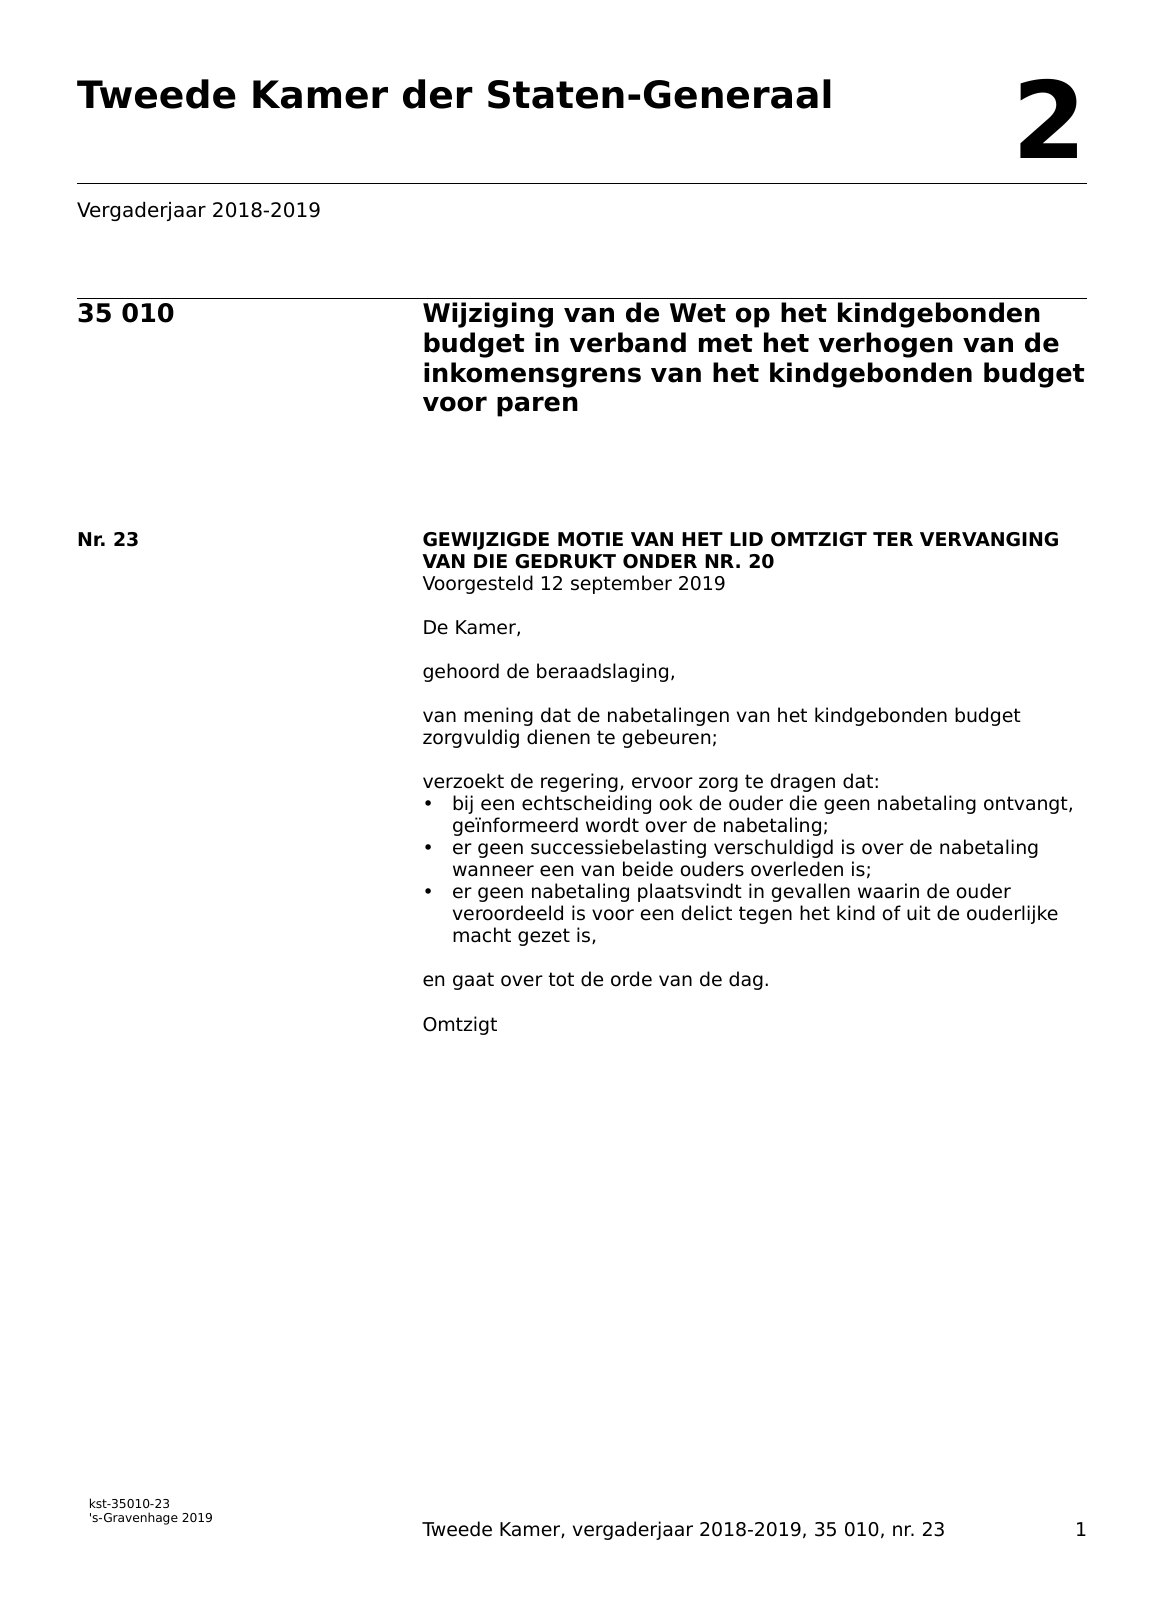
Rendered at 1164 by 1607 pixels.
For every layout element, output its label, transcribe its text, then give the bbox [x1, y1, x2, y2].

subtitle 35 010 Wijziging van de Wet op het kindgebonden budget in verband met het verhogen van de inkomensgrens van het kindgebonden budget voor paren [77, 299, 1087, 418]
table_header 2 [886, 59, 1087, 183]
table_cell Vergaderjaar 2018-2019 [77, 184, 1087, 298]
text Voorgesteld 12 september 2019 [422, 573, 1087, 595]
text verzoekt de regering, ervoor zorg te dragen dat: [422, 771, 1087, 793]
text • er geen successiebelasting verschuldigd is over de nabetaling wanneer een van beide ouders overleden is; [422, 837, 1087, 881]
text van mening dat de nabetalingen van het kindgebonden budget zorgvuldig dienen te gebeuren; [422, 705, 1087, 749]
text • er geen nabetaling plaatsvindt in gevallen waarin de ouder veroordeeld is voor een delict tegen het kind of uit de ouderlijke macht gezet is, [422, 881, 1087, 947]
text kst-35010-23 [88, 1497, 323, 1511]
text gehoord de beraadslaging, [422, 661, 1087, 683]
text De Kamer, [422, 617, 1087, 639]
subtitle Nr. 23 GEWIJZIGDE MOTIE VAN HET LID OMTZIGT TER VERVANGING VAN DIE GEDRUKT ONDER NR. 20 [77, 529, 1087, 573]
text 's-Gravenhage 2019 [88, 1511, 323, 1525]
text Omtzigt [422, 1013, 1087, 1036]
text • bij een echtscheiding ook de ouder die geen nabetaling ontvangt, geïnformeerd wordt over de nabetaling; [422, 793, 1087, 837]
text en gaat over tot de orde van de dag. [422, 969, 1087, 991]
table_header Tweede Kamer der Staten-Generaal [77, 59, 886, 183]
